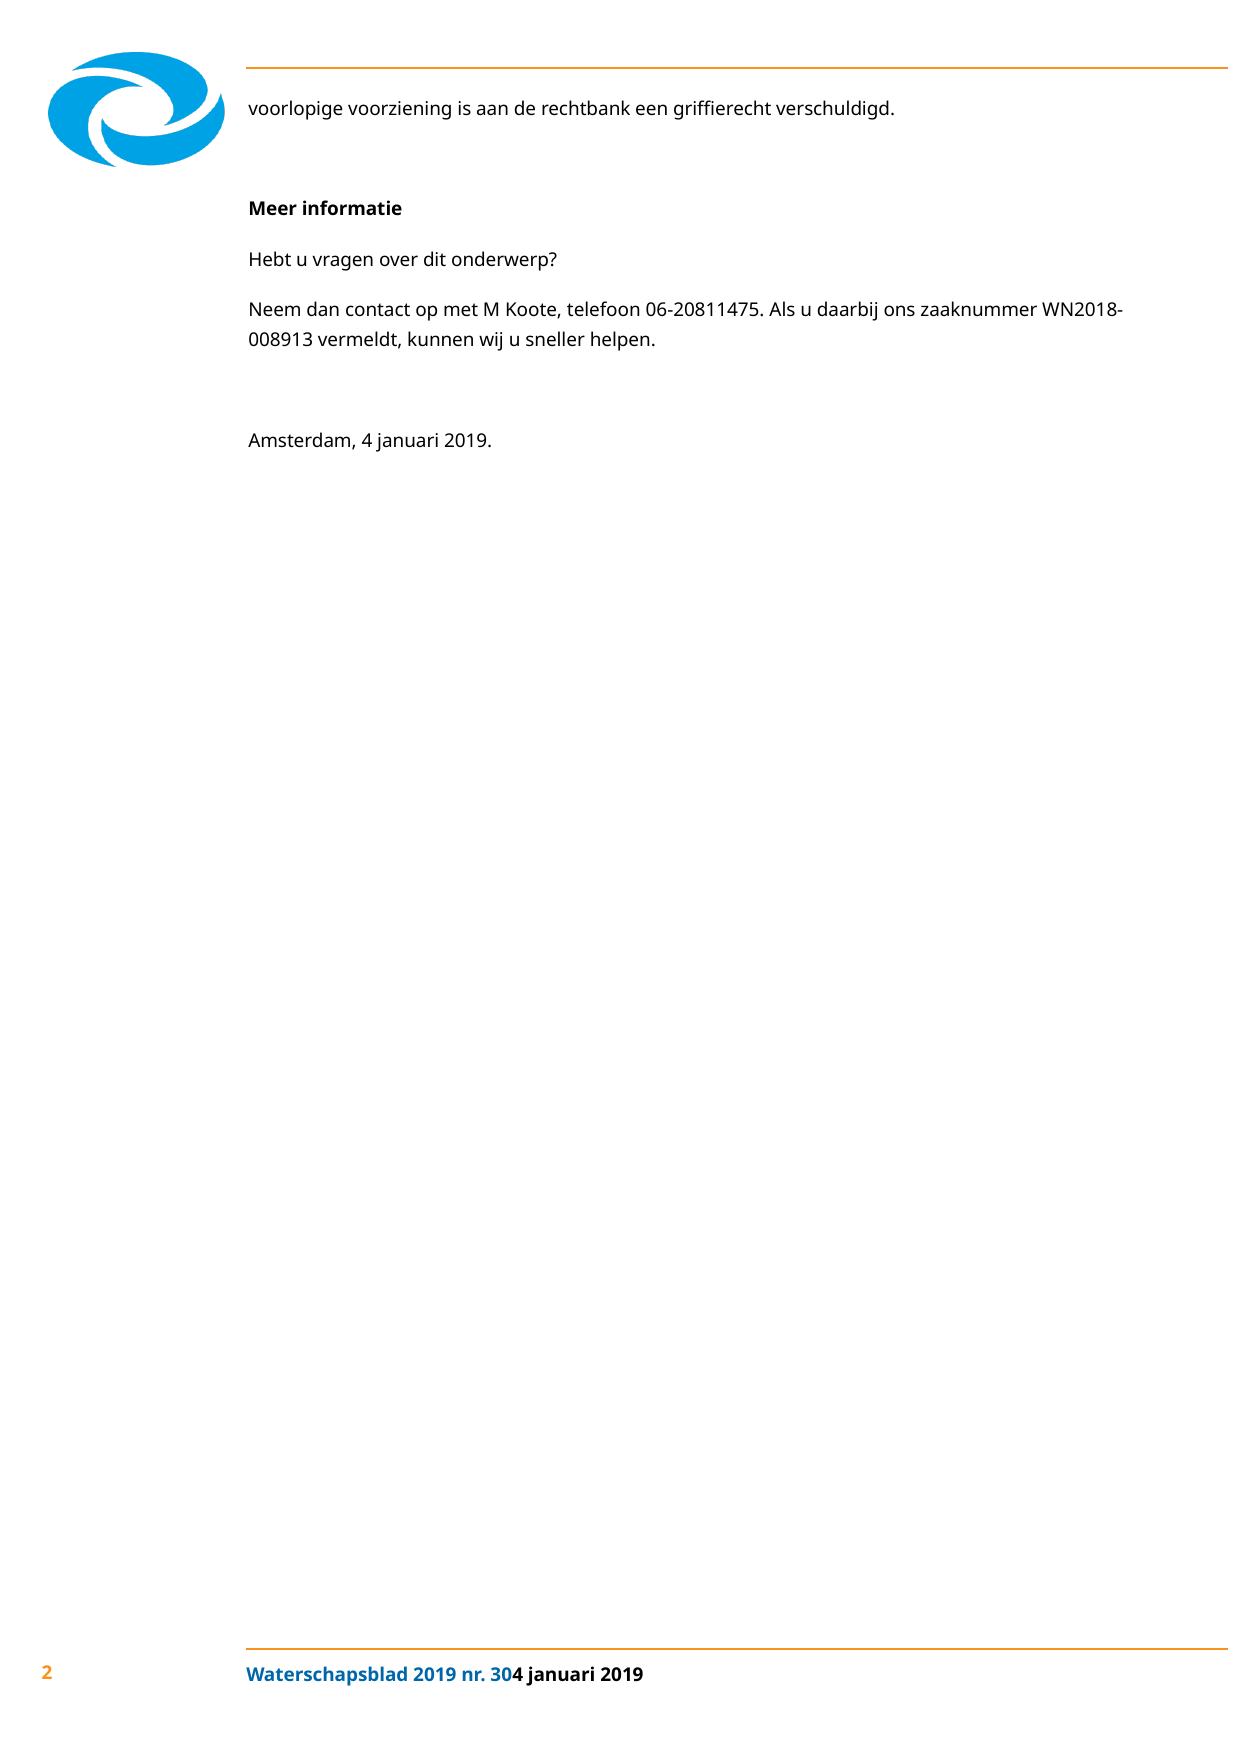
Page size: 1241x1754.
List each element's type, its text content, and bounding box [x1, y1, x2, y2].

text Hebt u vragen over dit onderwerp? [248, 246, 1152, 272]
text Meer informatie [248, 196, 1152, 221]
picture [41, 47, 231, 172]
text voorlopige voorziening is aan de rechtbank een griffierecht verschuldigd. [248, 95, 1152, 121]
text Amsterdam, 4 januari 2019. [248, 427, 1152, 453]
text Neem dan contact op met M Koote, telefoon 06-20811475. Als u daarbij ons zaaknummer WN2018-008913 vermeldt, kunnen wij u sneller helpen. [248, 296, 1152, 352]
